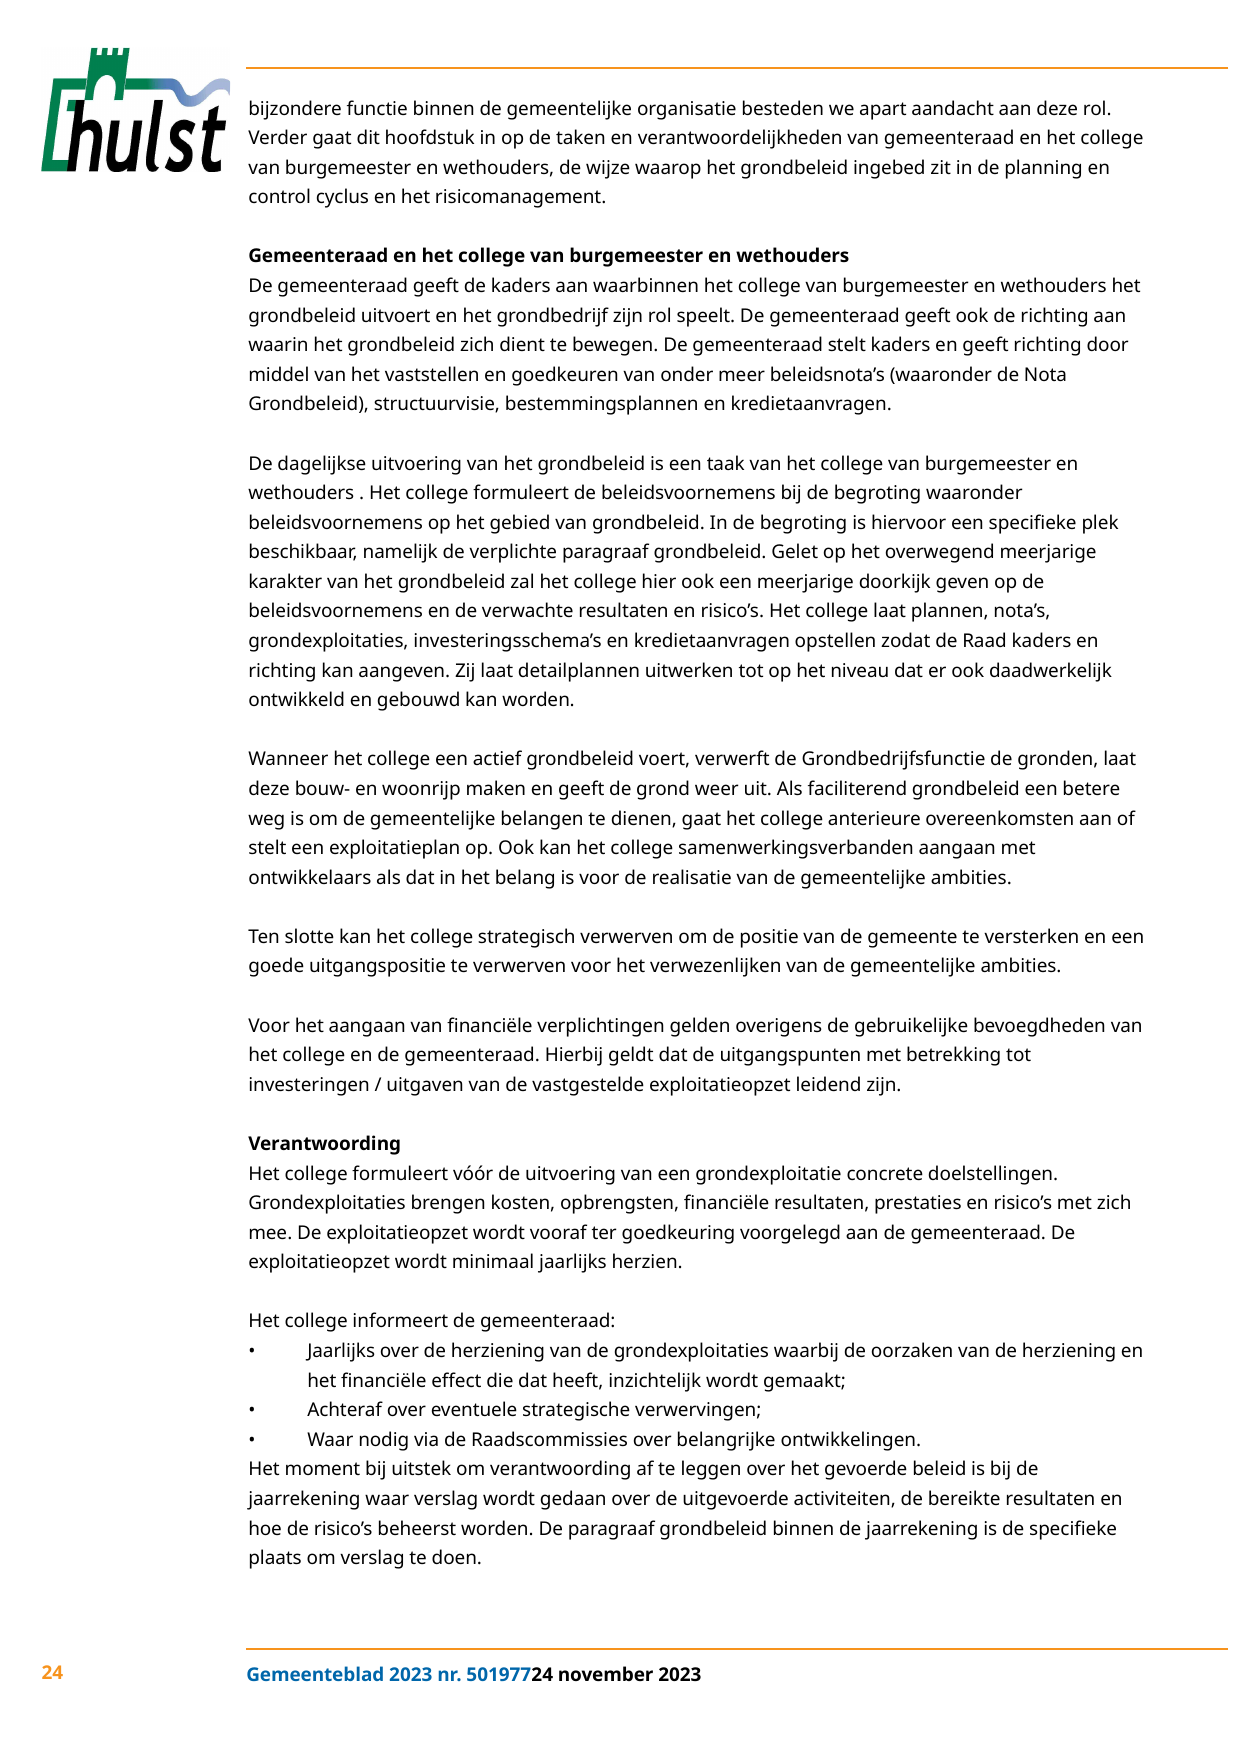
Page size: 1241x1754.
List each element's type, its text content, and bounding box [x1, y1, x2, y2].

text Gemeenteraad en het college van burgemeester en wethouders [248, 243, 1152, 268]
text De dagelijkse uitvoering van het grondbeleid is een taak van het college van burgemeester en wethouders . Het college formuleert de beleidsvoornemens bij de begroting waaronder beleidsvoornemens op het gebied van grondbeleid. In de begroting is hiervoor een specifieke plek beschikbaar, namelijk de verplichte paragraaf grondbeleid. Gelet op het overwegend meerjarige karakter van het grondbeleid zal het college hier ook een meerjarige doorkijk geven op de beleidsvoornemens en de verwachte resultaten en risico’s. Het college laat plannen, nota’s, grondexploitaties, investeringsschema’s en kredietaanvragen opstellen zodat de Raad kaders en richting kan aangeven. Zij laat detailplannen uitwerken tot op het niveau dat er ook daadwerkelijk ontwikkeld en gebouwd kan worden. [248, 450, 1152, 712]
text Wanneer het college een actief grondbeleid voert, verwerft de Grondbedrijfsfunctie de gronden, laat deze bouw- en woonrijp maken en geeft de grond weer uit. Als faciliterend grondbeleid een betere weg is om de gemeentelijke belangen te dienen, gaat het college anterieure overeenkomsten aan of stelt een exploitatieplan op. Ook kan het college samenwerkingsverbanden aangaan met ontwikkelaars als dat in het belang is voor de realisatie van de gemeentelijke ambities. [248, 746, 1152, 890]
list Achteraf over eventuele strategische verwervingen; [248, 1396, 1152, 1422]
picture [41, 47, 231, 172]
text bijzondere functie binnen de gemeentelijke organisatie besteden we apart aandacht aan deze rol. Verder gaat dit hoofdstuk in op de taken en verantwoordelijkheden van gemeenteraad en het college van burgemeester en wethouders, de wijze waarop het grondbeleid ingebed zit in de planning en control cyclus en het risicomanagement. [248, 95, 1152, 209]
list Waar nodig via de Raadscommissies over belangrijke ontwikkelingen. [248, 1426, 1152, 1452]
text Het moment bij uitstek om verantwoording af te leggen over het gevoerde beleid is bij de jaarrekening waar verslag wordt gedaan over de uitgevoerde activiteiten, de bereikte resultaten en hoe de risico’s beheerst worden. De paragraaf grondbeleid binnen de jaarrekening is de specifieke plaats om verslag te doen. [248, 1456, 1152, 1570]
text Voor het aangaan van financiële verplichtingen gelden overigens de gebruikelijke bevoegdheden van het college en de gemeenteraad. Hierbij geldt dat de uitgangspunten met betrekking tot investeringen / uitgaven van de vastgestelde exploitatieopzet leidend zijn. [248, 1012, 1152, 1097]
list Jaarlijks over de herziening van de grondexploitaties waarbij de oorzaken van de herziening en het financiële effect die dat heeft, inzichtelijk wordt gemaakt; [248, 1337, 1152, 1393]
text Het college formuleert vóór de uitvoering van een grondexploitatie concrete doelstellingen. Grondexploitaties brengen kosten, opbrengsten, financiële resultaten, prestaties en risico’s met zich mee. De exploitatieopzet wordt vooraf ter goedkeuring voorgelegd aan de gemeenteraad. De exploitatieopzet wordt minimaal jaarlijks herzien. [248, 1160, 1152, 1274]
text De gemeenteraad geeft de kaders aan waarbinnen het college van burgemeester en wethouders het grondbeleid uitvoert en het grondbedrijf zijn rol speelt. De gemeenteraad geeft ook de richting aan waarin het grondbeleid zich dient te bewegen. De gemeenteraad stelt kaders en geeft richting door middel van het vaststellen en goedkeuren van onder meer beleidsnota’s (waaronder de Nota Grondbeleid), structuurvisie, bestemmingsplannen en kredietaanvragen. [248, 272, 1152, 416]
text Het college informeert de gemeenteraad: [248, 1308, 1152, 1333]
text Verantwoording [248, 1130, 1152, 1156]
text Ten slotte kan het college strategisch verwerven om de positie van de gemeente te versterken en een goede uitgangspositie te verwerven voor het verwezenlijken van de gemeentelijke ambities. [248, 923, 1152, 978]
